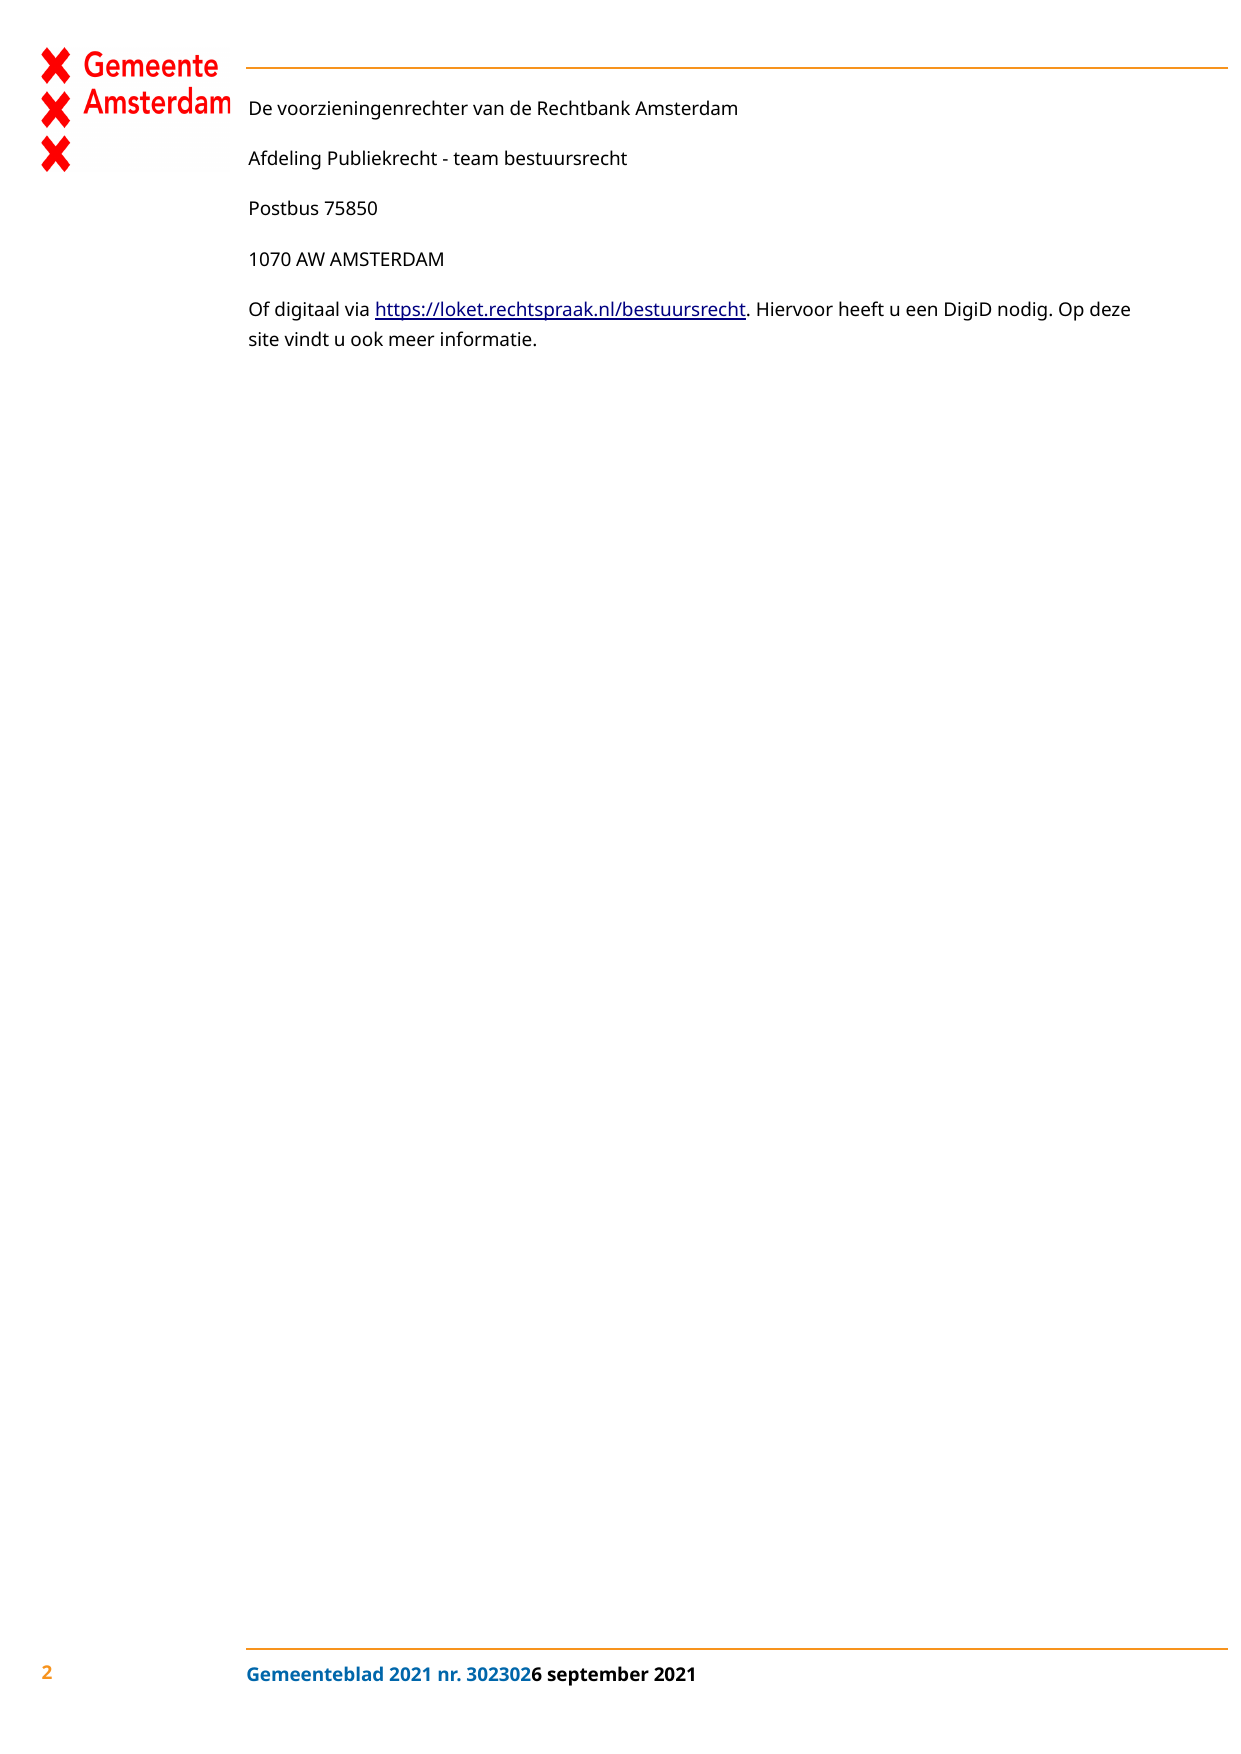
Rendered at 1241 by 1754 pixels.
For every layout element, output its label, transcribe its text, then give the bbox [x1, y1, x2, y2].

text Postbus 75850 [248, 196, 1152, 221]
text Afdeling Publiekrecht - team bestuursrecht [248, 145, 1152, 171]
text Of digitaal via https://loket.rechtspraak.nl/bestuursrecht. Hiervoor heeft u een DigiD nodig. Op deze site vindt u ook meer informatie. [248, 296, 1152, 352]
text De voorzieningenrechter van de Rechtbank Amsterdam [248, 95, 1152, 121]
text 1070 AW AMSTERDAM [248, 246, 1152, 272]
picture [41, 47, 231, 172]
